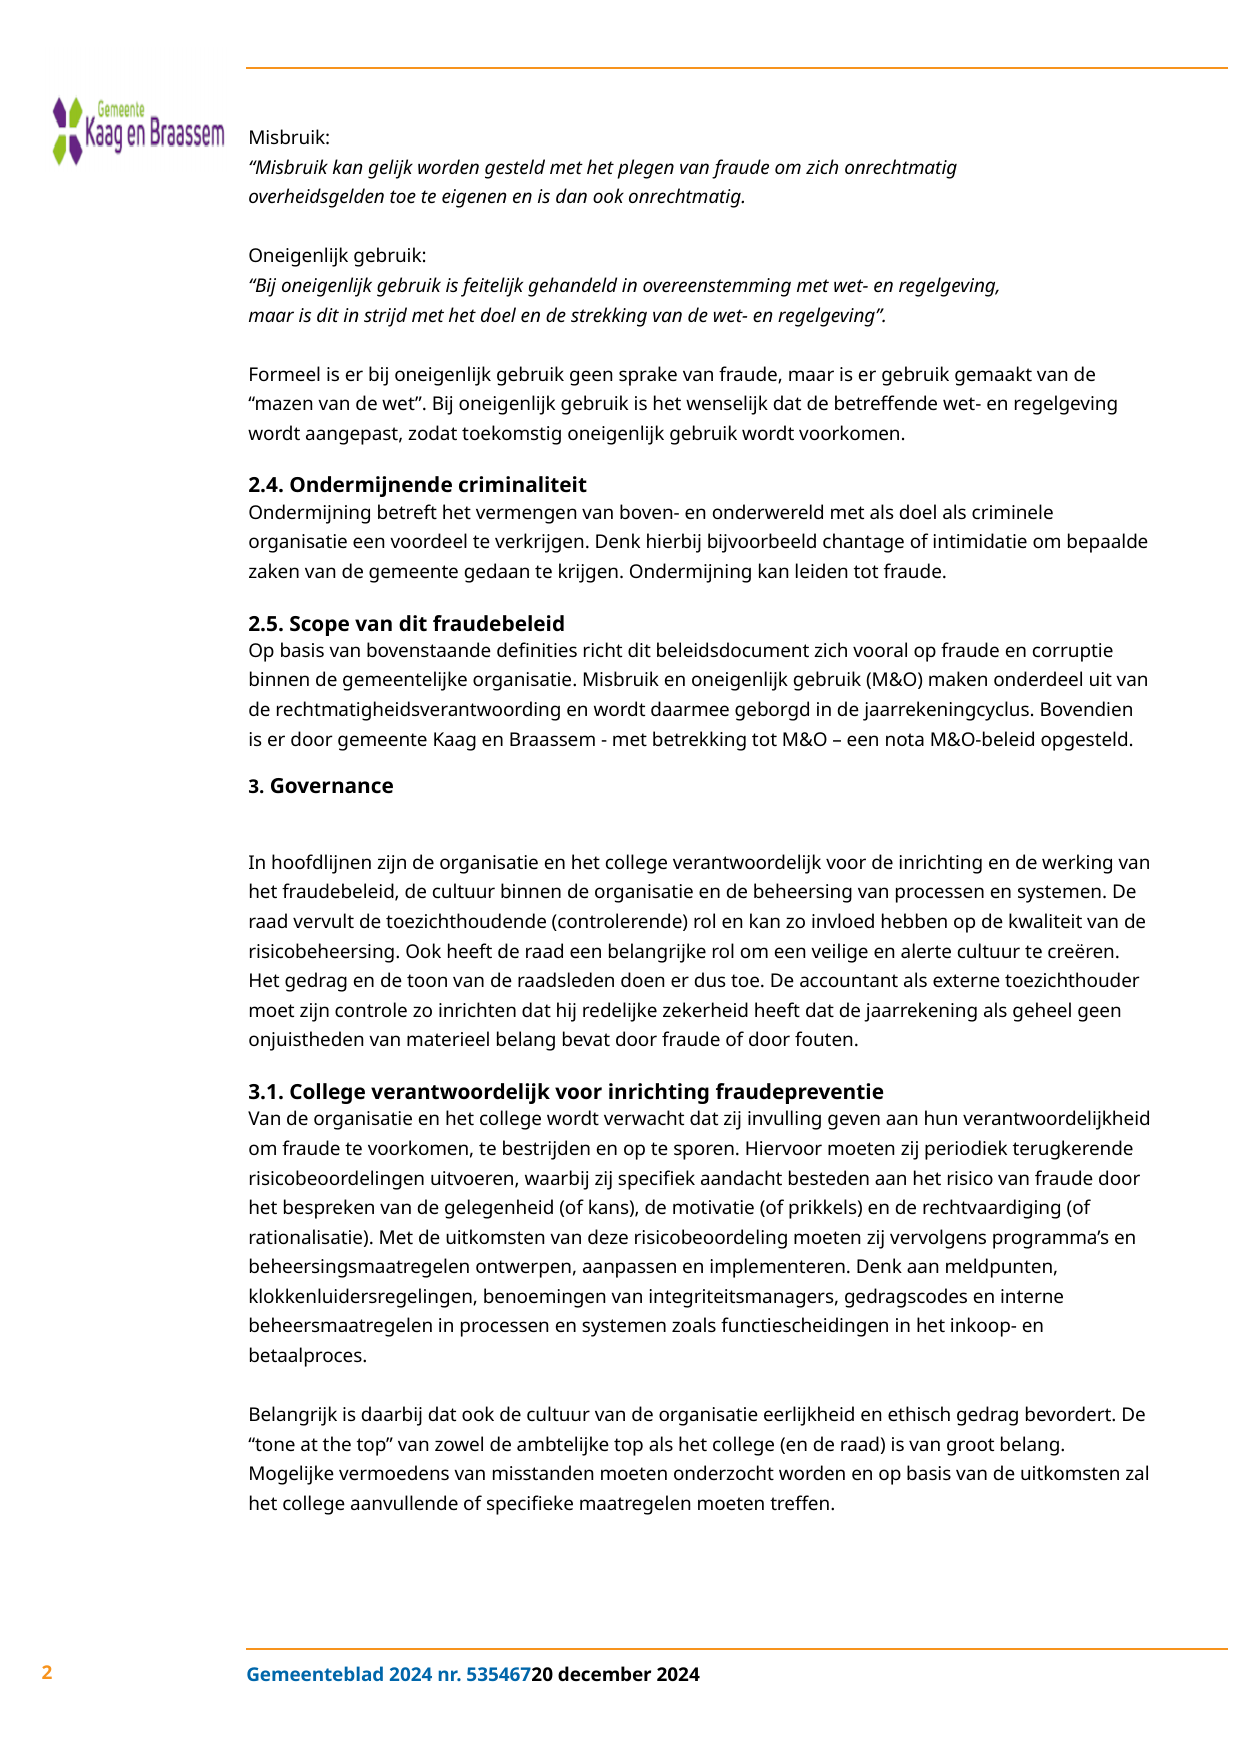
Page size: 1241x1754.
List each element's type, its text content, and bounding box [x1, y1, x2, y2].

text 3. Governance [248, 771, 1152, 800]
text Belangrijk is daarbij dat ook de cultuur van de organisatie eerlijkheid en ethisch gedrag bevordert. De “tone at the top” van zowel de ambtelijke top als het college (en de raad) is van groot belang. Mogelijke vermoedens van misstanden moeten onderzocht worden en op basis van de uitkomsten zal het college aanvullende of specifieke maatregelen moeten treffen. [248, 1401, 1152, 1516]
text maar is dit in strijd met het doel en de strekking van de wet- en regelgeving”. [248, 302, 1152, 328]
text Misbruik: [248, 124, 1152, 150]
text 3.1. College verantwoordelijk voor inrichting fraudepreventie [248, 1077, 1152, 1106]
text Van de organisatie en het college wordt verwacht dat zij invulling geven aan hun verantwoordelijkheid om fraude te voorkomen, te bestrijden en op te sporen. Hiervoor moeten zij periodiek terugkerende risicobeoordelingen uitvoeren, waarbij zij specifiek aandacht besteden aan het risico van fraude door het bespreken van de gelegenheid (of kans), de motivatie (of prikkels) en de rechtvaardiging (of rationalisatie). Met de uitkomsten van deze risicobeoordeling moeten zij vervolgens programma’s en beheersingsmaatregelen ontwerpen, aanpassen en implementeren. Denk aan meldpunten, klokkenluidersregelingen, benoemingen van integriteitsmanagers, gedragscodes en interne beheersmaatregelen in processen en systemen zoals functiescheidingen in het inkoop- en betaalproces. [248, 1106, 1152, 1368]
text “Misbruik kan gelijk worden gesteld met het plegen van fraude om zich onrechtmatig [248, 154, 1152, 180]
text 2.4. Ondermijnende criminaliteit [248, 471, 1152, 499]
text overheidsgelden toe te eigenen en is dan ook onrechtmatig. [248, 183, 1152, 209]
picture [41, 47, 231, 172]
text In hoofdlijnen zijn de organisatie en het college verantwoordelijk voor de inrichting en de werking van het fraudebeleid, de cultuur binnen de organisatie en de beheersing van processen en systemen. De raad vervult de toezichthoudende (controlerende) rol en kan zo invloed hebben op de kwaliteit van de risicobeheersing. Ook heeft de raad een belangrijke rol om een veilige en alerte cultuur te creëren. Het gedrag en de toon van de raadsleden doen er dus toe. De accountant als externe toezichthouder moet zijn controle zo inrichten dat hij redelijke zekerheid heeft dat de jaarrekening als geheel geen onjuistheden van materieel belang bevat door fraude of door fouten. [248, 849, 1152, 1052]
text Formeel is er bij oneigenlijk gebruik geen sprake van fraude, maar is er gebruik gemaakt van de “mazen van de wet”. Bij oneigenlijk gebruik is het wenselijk dat de betreffende wet- en regelgeving wordt aangepast, zodat toekomstig oneigenlijk gebruik wordt voorkomen. [248, 361, 1152, 446]
text 2.5. Scope van dit fraudebeleid [248, 609, 1152, 637]
text Op basis van bovenstaande definities richt dit beleidsdocument zich vooral op fraude en corruptie binnen de gemeentelijke organisatie. Misbruik en oneigenlijk gebruik (M&O) maken onderdeel uit van de rechtmatigheidsverantwoording en wordt daarmee geborgd in de jaarrekeningcyclus. Bovendien is er door gemeente Kaag en Braassem - met betrekking tot M&O – een nota M&O-beleid opgesteld. [248, 637, 1152, 752]
text Oneigenlijk gebruik: [248, 243, 1152, 268]
text “Bij oneigenlijk gebruik is feitelijk gehandeld in overeenstemming met wet- en regelgeving, [248, 272, 1152, 298]
text Ondermijning betreft het vermengen van boven- en onderwereld met als doel als criminele organisatie een voordeel te verkrijgen. Denk hierbij bijvoorbeeld chantage of intimidatie om bepaalde zaken van de gemeente gedaan te krijgen. Ondermijning kan leiden tot fraude. [248, 499, 1152, 584]
